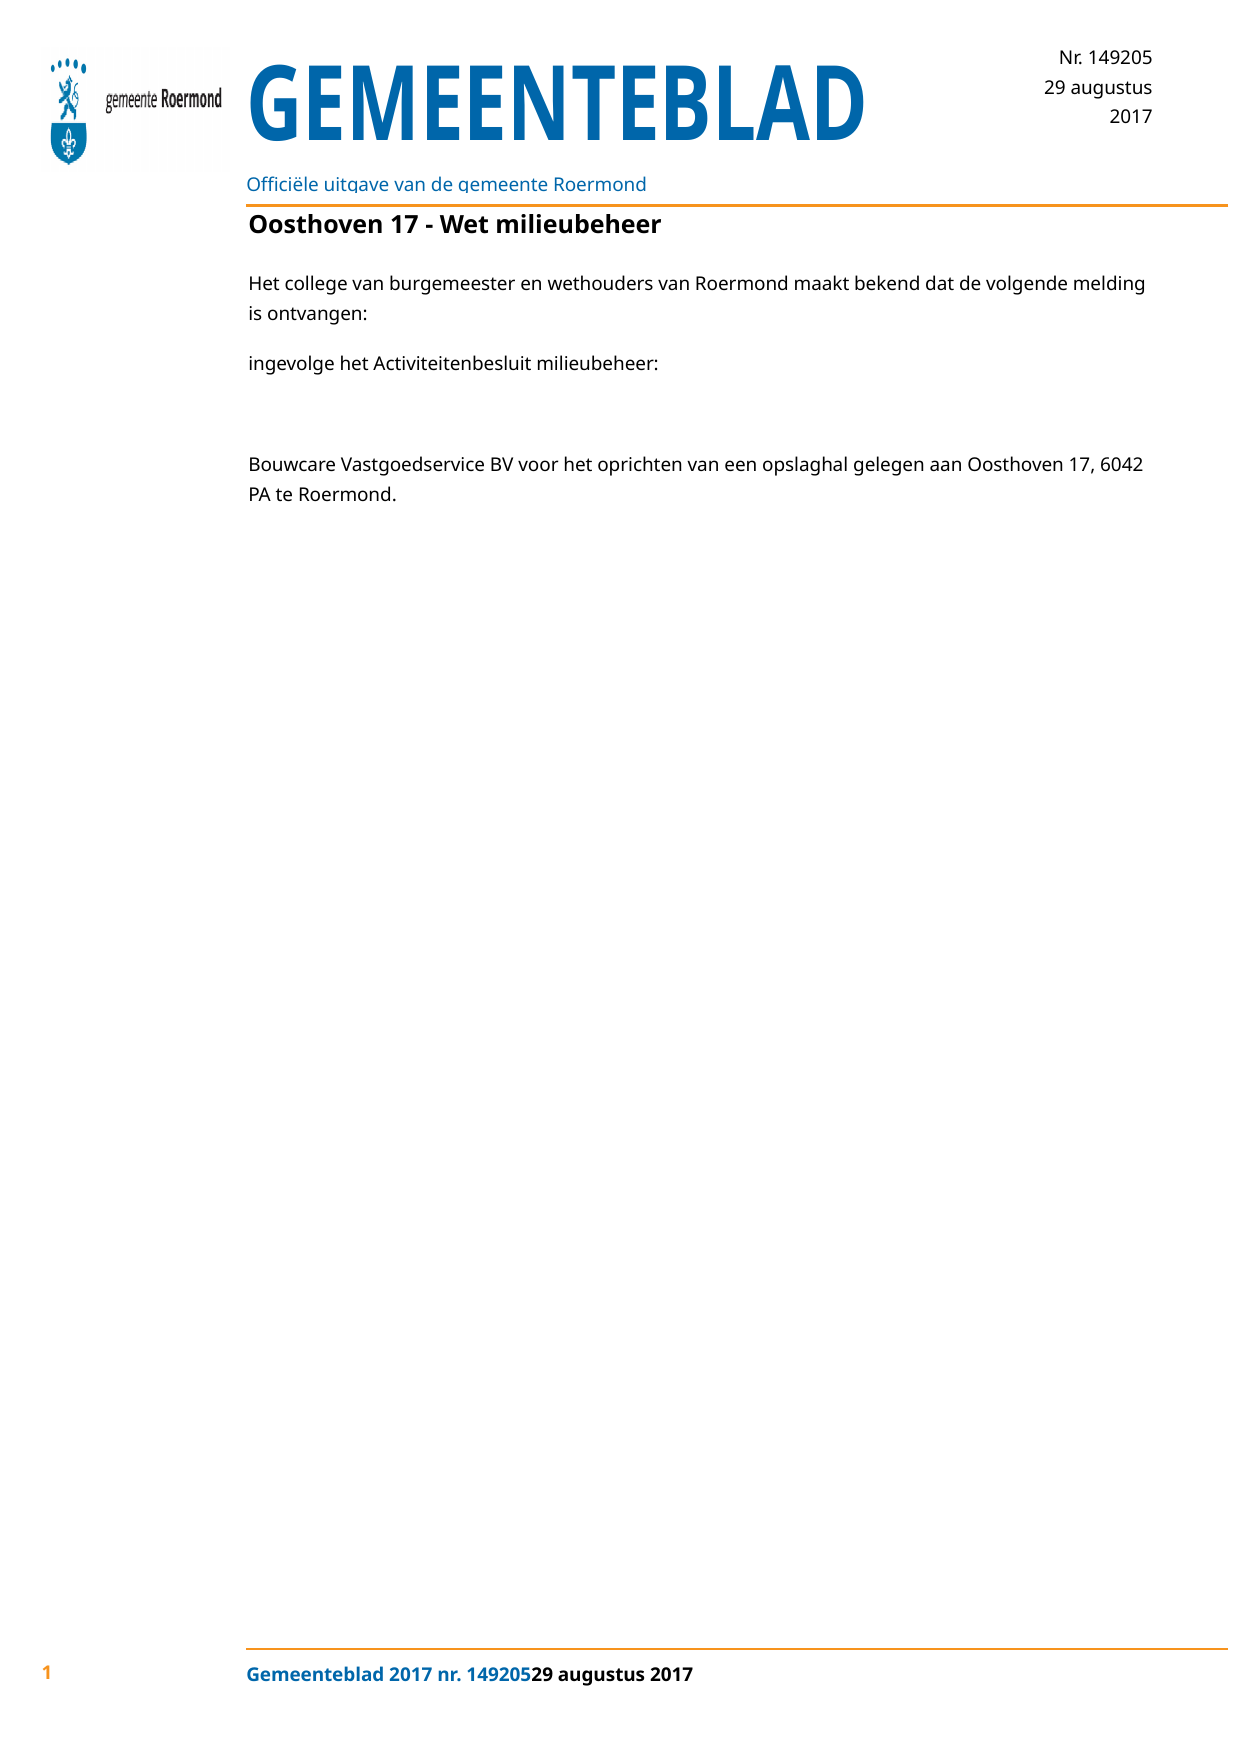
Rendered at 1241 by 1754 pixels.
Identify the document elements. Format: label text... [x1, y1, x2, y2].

text Bouwcare Vastgoedservice BV voor het oprichten van een opslaghal gelegen aan Oosthoven 17, 6042 PA te Roermond. [248, 451, 1152, 506]
picture [41, 47, 231, 172]
text Oosthoven 17 - Wet milieubeheer [248, 207, 1152, 241]
text ingevolge het Activiteitenbesluit milieubeheer: [248, 350, 1152, 376]
text Het college van burgemeester en wethouders van Roermond maakt bekend dat de volgende melding is ontvangen: [248, 270, 1152, 326]
